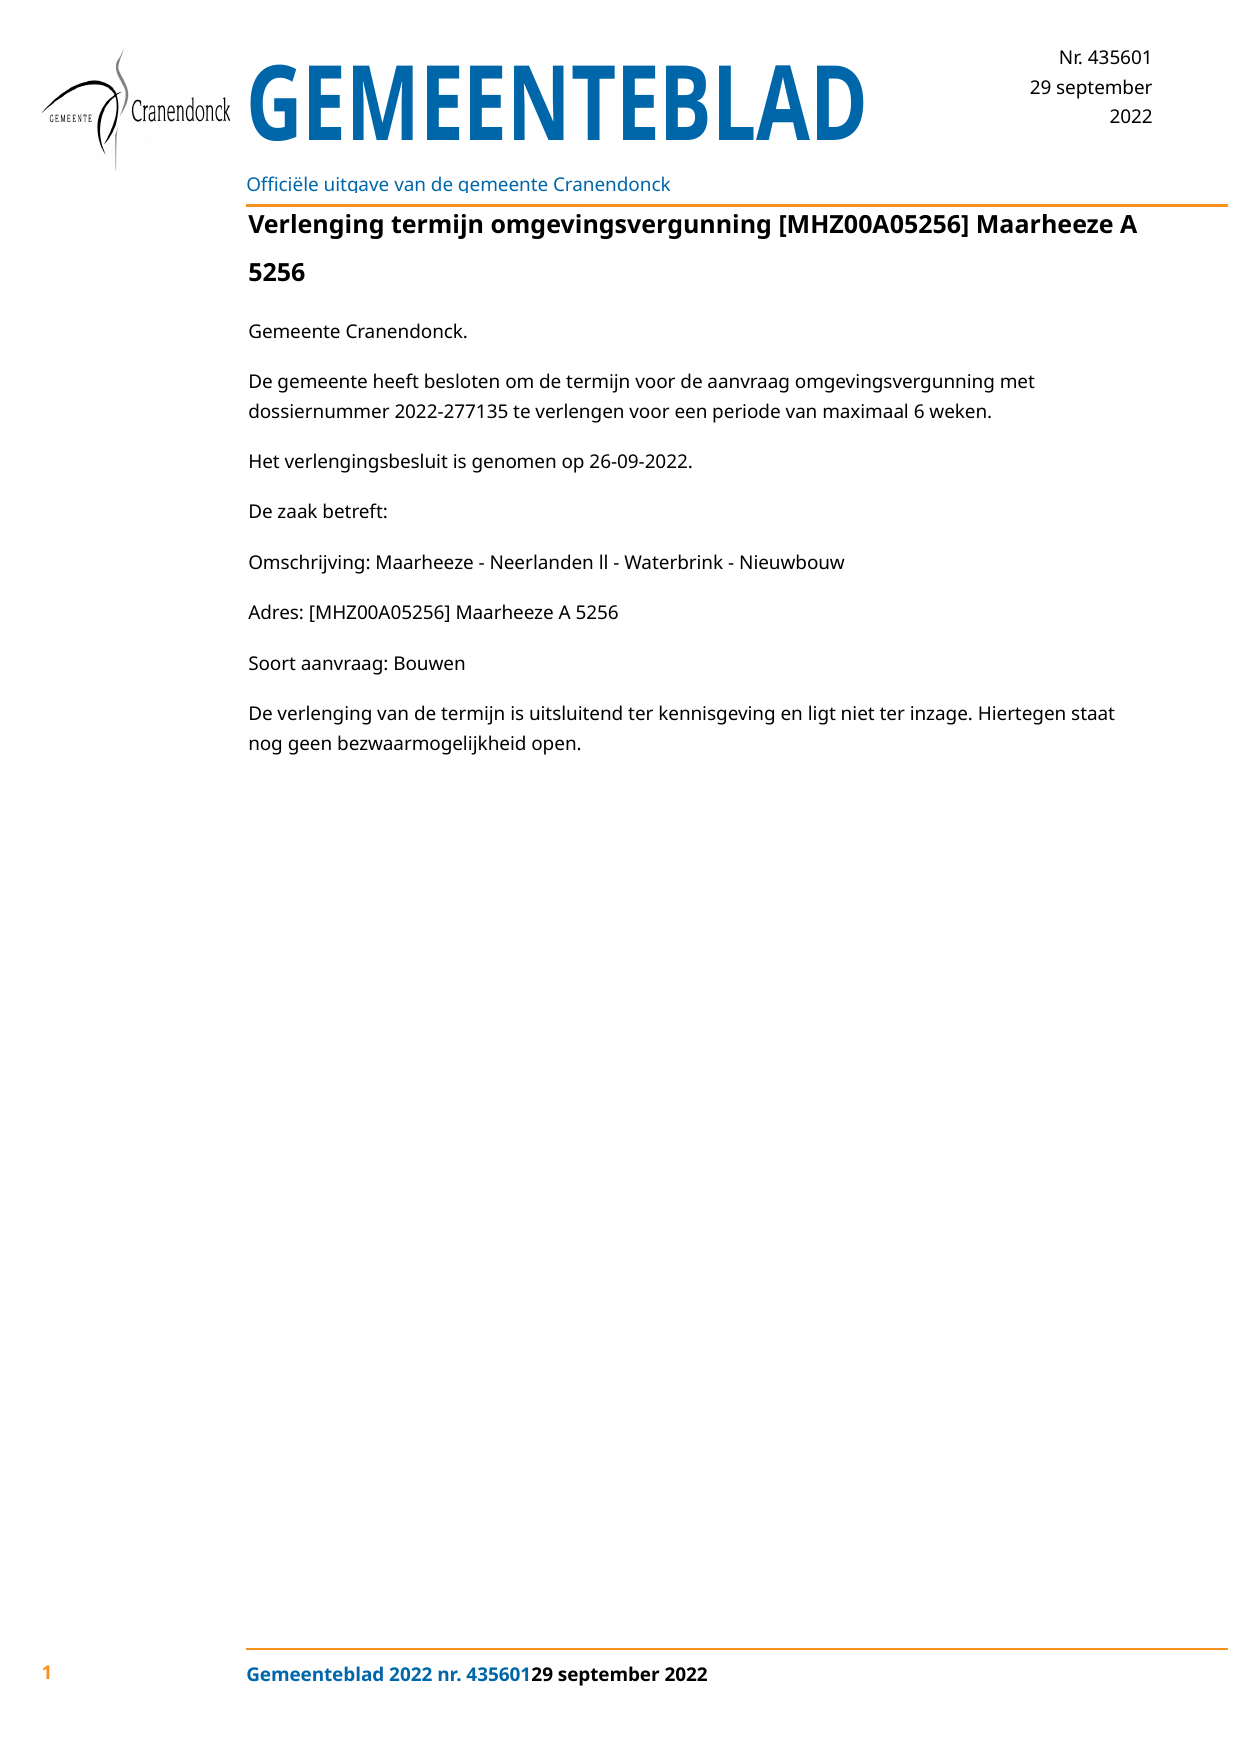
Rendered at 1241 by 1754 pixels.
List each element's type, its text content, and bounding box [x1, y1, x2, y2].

text Soort aanvraag: Bouwen [248, 650, 1152, 676]
text Verlenging termijn omgevingsvergunning [MHZ00A05256] Maarheeze A 5256 [248, 207, 1152, 288]
text De verlenging van de termijn is uitsluitend ter kennisgeving en ligt niet ter inzage. Hiertegen staat nog geen bezwaarmogelijkheid open. [248, 700, 1152, 756]
text Adres: [MHZ00A05256] Maarheeze A 5256 [248, 599, 1152, 625]
text Gemeente Cranendonck. [248, 318, 1152, 344]
picture [41, 47, 231, 172]
text Het verlengingsbesluit is genomen op 26-09-2022. [248, 448, 1152, 474]
text Omschrijving: Maarheeze - Neerlanden ll - Waterbrink - Nieuwbouw [248, 549, 1152, 575]
text De zaak betreft: [248, 499, 1152, 524]
text De gemeente heeft besloten om de termijn voor de aanvraag omgevingsvergunning met dossiernummer 2022-277135 te verlengen voor een periode van maximaal 6 weken. [248, 368, 1152, 424]
